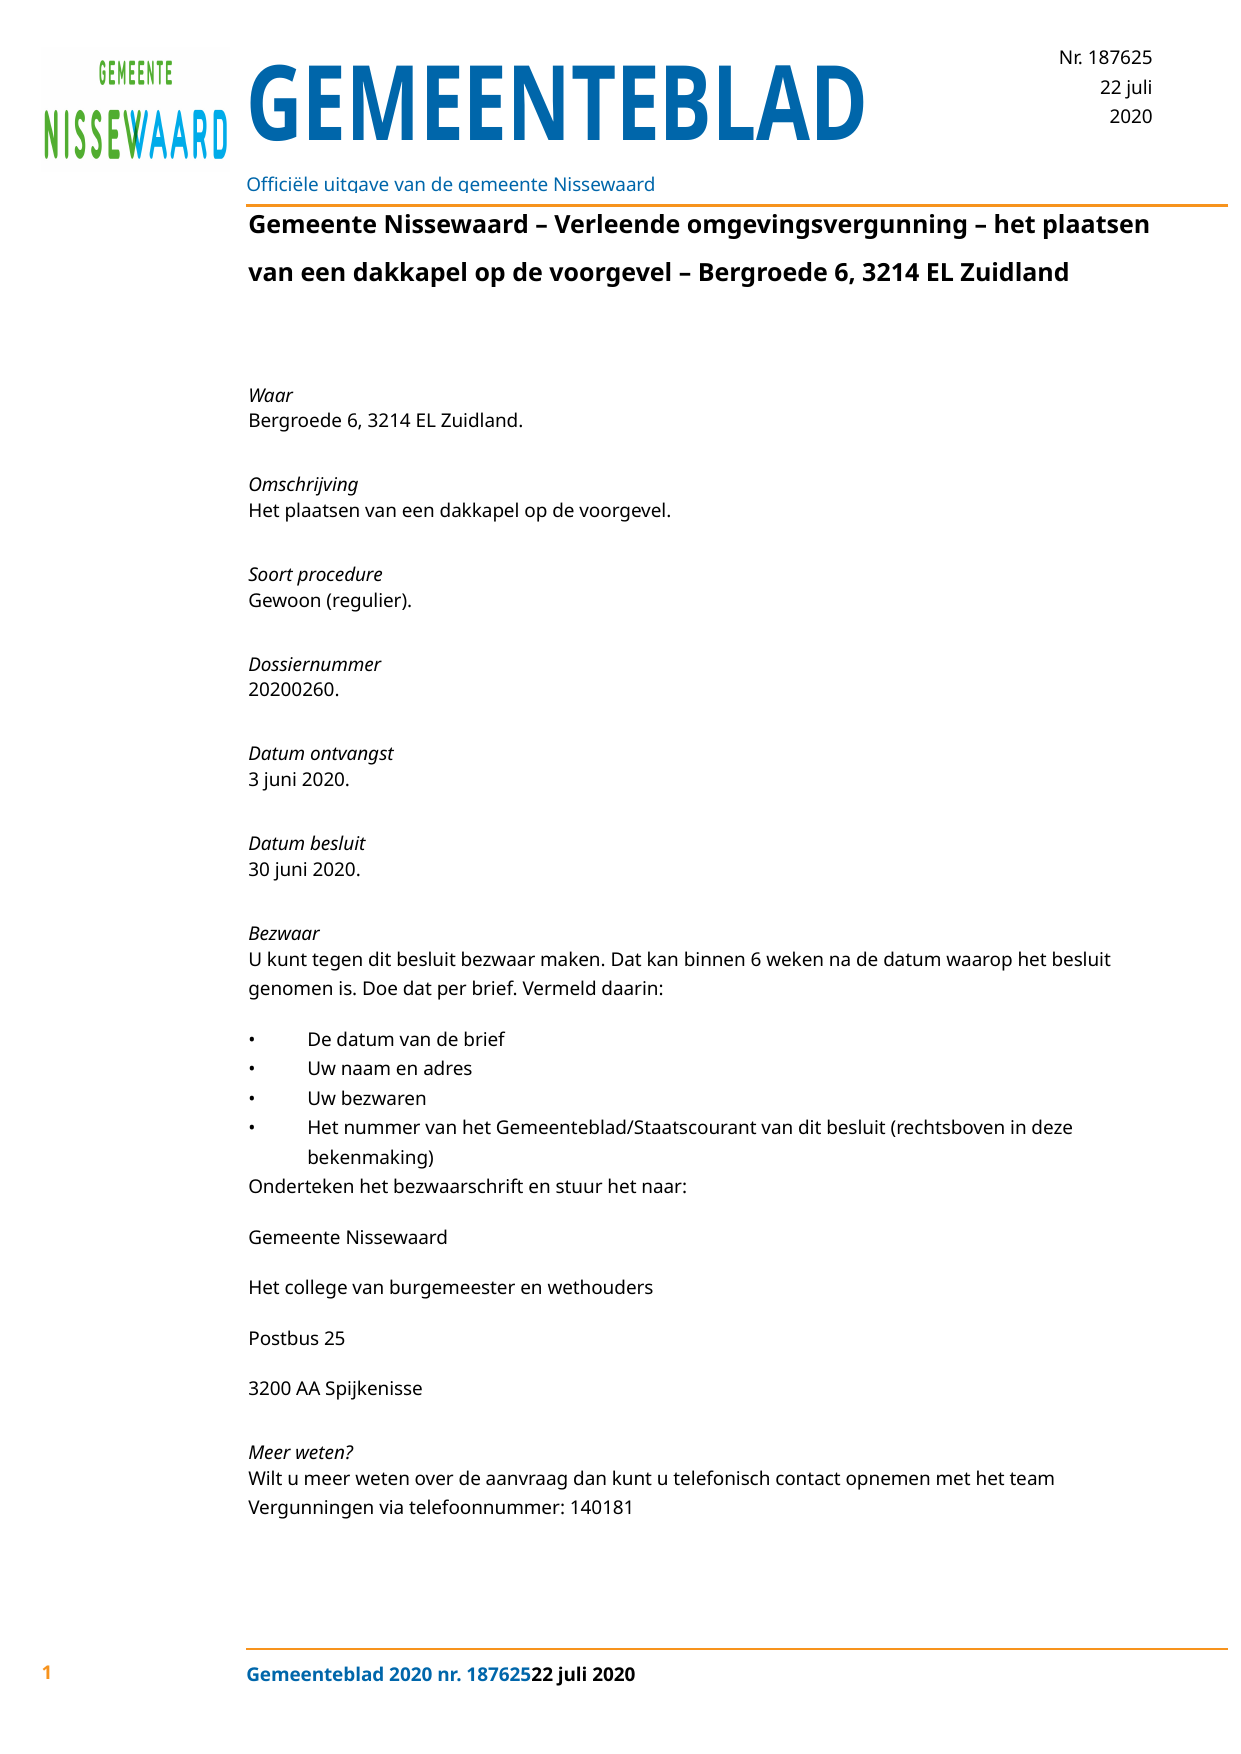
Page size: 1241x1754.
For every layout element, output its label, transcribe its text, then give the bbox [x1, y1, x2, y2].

text Datum besluit [248, 830, 1152, 856]
text Gemeente Nissewaard [248, 1224, 1152, 1250]
text Het college van burgemeester en wethouders [248, 1274, 1152, 1300]
text Wilt u meer weten over de aanvraag dan kunt u telefonisch contact opnemen met het team Vergunningen via telefoonnummer: 140181 [248, 1465, 1152, 1520]
text Gewoon (regulier). [248, 587, 1152, 613]
list Het nummer van het Gemeenteblad/Staatscourant van dit besluit (rechtsboven in deze bekenmaking) [248, 1114, 1152, 1170]
text Het plaatsen van een dakkapel op de voorgevel. [248, 497, 1152, 523]
text U kunt tegen dit besluit bezwaar maken. Dat kan binnen 6 weken na de datum waarop het besluit genomen is. Doe dat per brief. Vermeld daarin: [248, 946, 1152, 1001]
text Postbus 25 [248, 1325, 1152, 1351]
text Dossiernummer [248, 651, 1152, 677]
text Omschrijving [248, 472, 1152, 497]
text Meer weten? [248, 1439, 1152, 1465]
text 3200 AA Spijkenisse [248, 1375, 1152, 1401]
text 3 juni 2020. [248, 766, 1152, 792]
text Onderteken het bezwaarschrift en stuur het naar: [248, 1174, 1152, 1199]
text Gemeente Nissewaard – Verleende omgevingsvergunning – het plaatsen van een dakkapel op de voorgevel – Bergroede 6, 3214 EL Zuidland [248, 207, 1152, 288]
list De datum van de brief [248, 1026, 1152, 1051]
text 30 juni 2020. [248, 856, 1152, 882]
picture [41, 47, 231, 172]
text Bergroede 6, 3214 EL Zuidland. [248, 408, 1152, 433]
list Uw bezwaren [248, 1085, 1152, 1111]
list Uw naam en adres [248, 1055, 1152, 1081]
text Waar [248, 382, 1152, 408]
text 20200260. [248, 677, 1152, 702]
text Datum ontvangst [248, 741, 1152, 766]
text Soort procedure [248, 561, 1152, 587]
text Bezwaar [248, 920, 1152, 946]
